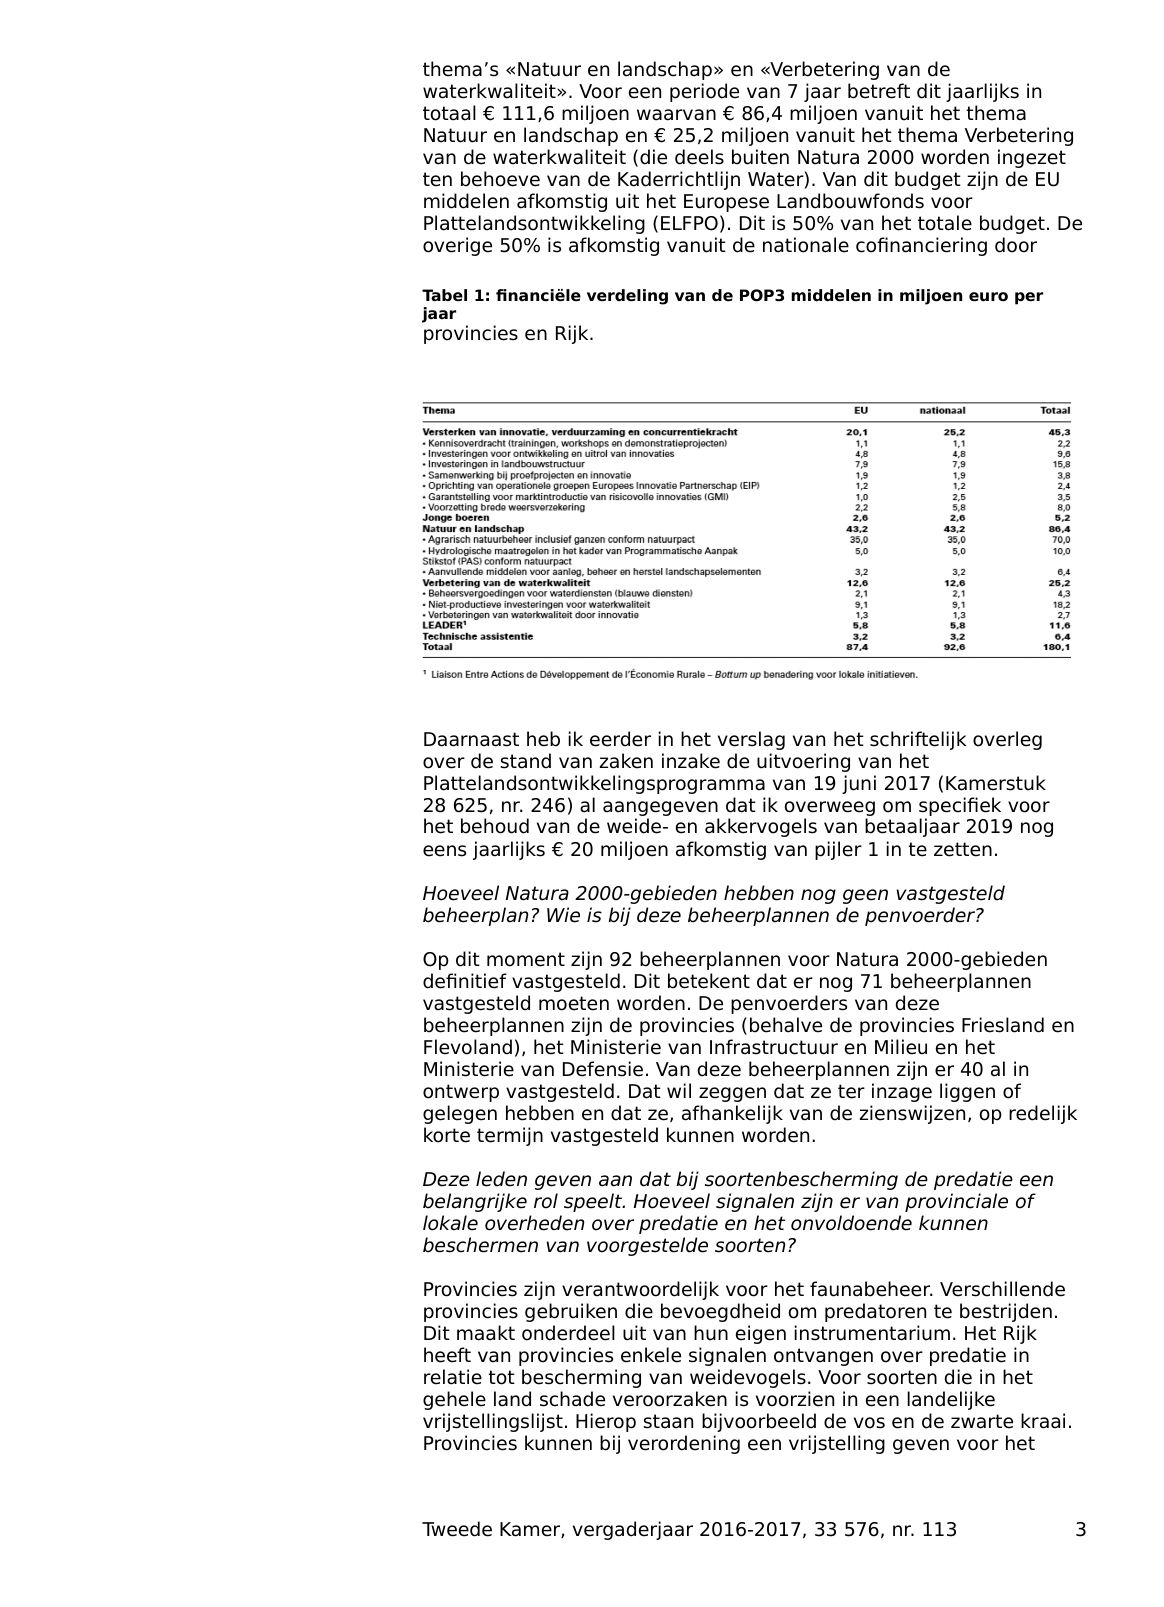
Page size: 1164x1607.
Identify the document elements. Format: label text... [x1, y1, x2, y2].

text Deze leden geven aan dat bij soortenbescherming de predatie een belangrijke rol speelt. Hoeveel signalen zijn er van provinciale of lokale overheden over predatie en het onvoldoende kunnen beschermen van voorgestelde soorten? [422, 1169, 1087, 1257]
text Op dit moment zijn 92 beheerplannen voor Natura 2000-gebieden definitief vastgesteld. Dit betekent dat er nog 71 beheerplannen vastgesteld moeten worden. De penvoerders van deze beheerplannen zijn de provincies (behalve de provincies Friesland en Flevoland), het Ministerie van Infrastructuur en Milieu en het Ministerie van Defensie. Van deze beheerplannen zijn er 40 al in ontwerp vastgesteld. Dat wil zeggen dat ze ter inzage liggen of gelegen hebben en dat ze, afhankelijk van de zienswijzen, op redelijk korte termijn vastgesteld kunnen worden. [422, 949, 1087, 1147]
picture [422, 401, 1072, 685]
text Tabel 1: financiële verdeling van de POP3 middelen in miljoen euro per jaar [422, 287, 1072, 323]
text Provincies zijn verantwoordelijk voor het faunabeheer. Verschillende provincies gebruiken die bevoegdheid om predatoren te bestrijden. Dit maakt onderdeel uit van hun eigen instrumentarium. Het Rijk heeft van provincies enkele signalen ontvangen over predatie in relatie tot bescherming van weidevogels. Voor soorten die in het gehele land schade veroorzaken is voorzien in een landelijke vrijstellingslijst. Hierop staan bijvoorbeeld de vos en de zwarte kraai. Provincies kunnen bij verordening een vrijstelling geven voor het [422, 1279, 1087, 1455]
text thema’s «Natuur en landschap» en «Verbetering van de waterkwaliteit». Voor een periode van 7 jaar betreft dit jaarlijks in totaal € 111,6 miljoen waarvan € 86,4 miljoen vanuit het thema Natuur en landschap en € 25,2 miljoen vanuit het thema Verbetering van de waterkwaliteit (die deels buiten Natura 2000 worden ingezet ten behoeve van de Kaderrichtlijn Water). Van dit budget zijn de EU middelen afkomstig uit het Europese Landbouwfonds voor Plattelandsontwikkeling (ELFPO). Dit is 50% van het totale budget. De overige 50% is afkomstig vanuit de nationale cofinanciering door provincies en Rijk. [422, 59, 1087, 345]
text Daarnaast heb ik eerder in het verslag van het schriftelijk overleg over de stand van zaken inzake de uitvoering van het Plattelandsontwikkelingsprogramma van 19 juni 2017 (Kamerstuk 28 625, nr. 246) al aangegeven dat ik overweeg om specifiek voor het behoud van de weide- en akkervogels van betaaljaar 2019 nog eens jaarlijks € 20 miljoen afkomstig van pijler 1 in te zetten. [422, 728, 1087, 860]
text Hoeveel Natura 2000-gebieden hebben nog geen vastgesteld beheerplan? Wie is bij deze beheerplannen de penvoerder? [422, 883, 1087, 927]
